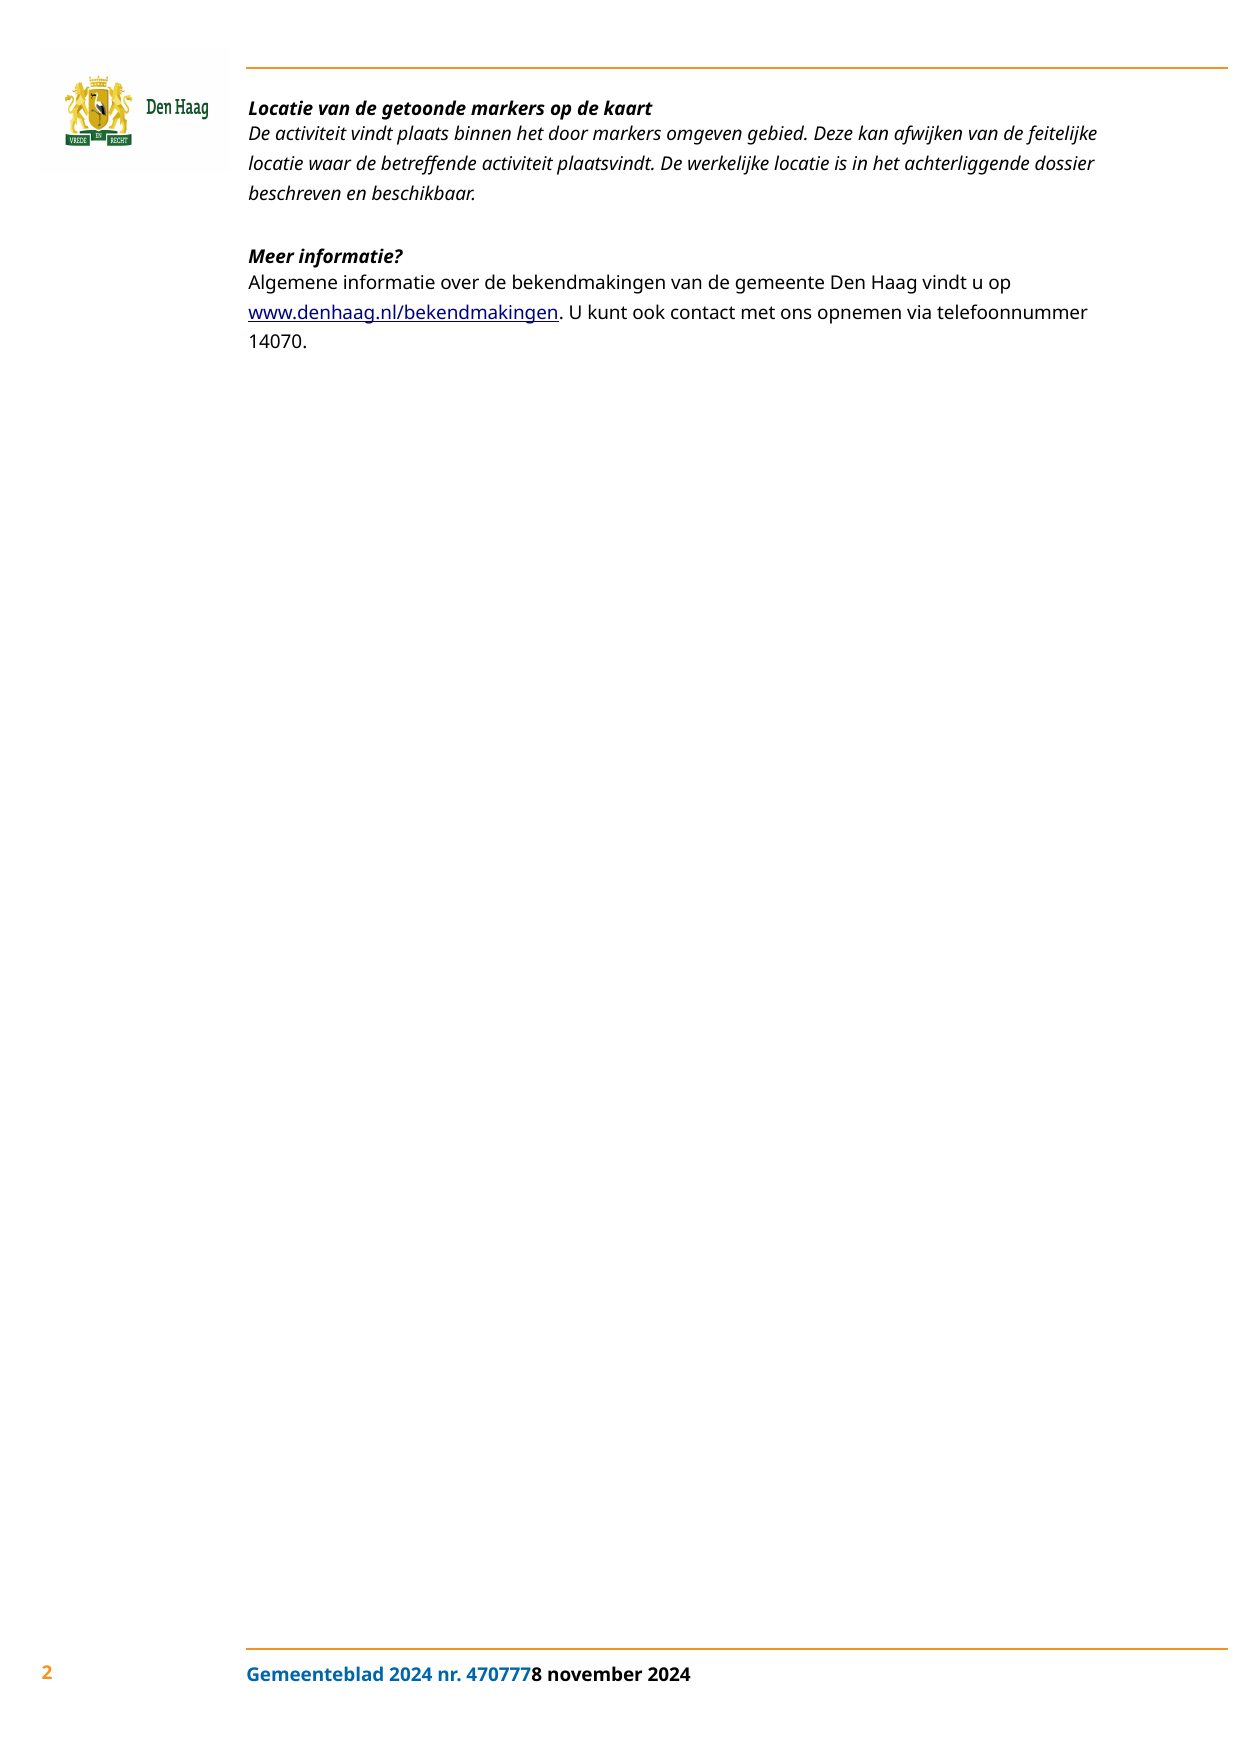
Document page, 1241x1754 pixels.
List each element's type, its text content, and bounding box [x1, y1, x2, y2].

text Locatie van de getoonde markers op de kaart [248, 95, 1152, 121]
text Meer informatie? [248, 244, 1152, 269]
text Algemene informatie over de bekendmakingen van de gemeente Den Haag vindt u op www.denhaag.nl/bekendmakingen. U kunt ook contact met ons opnemen via telefoonnummer 14070. [248, 269, 1152, 354]
text De activiteit vindt plaats binnen het door markers omgeven gebied. Deze kan afwijken van de feitelijke locatie waar de betreffende activiteit plaatsvindt. De werkelijke locatie is in het achterliggende dossier beschreven en beschikbaar. [248, 121, 1152, 205]
picture [41, 47, 231, 172]
